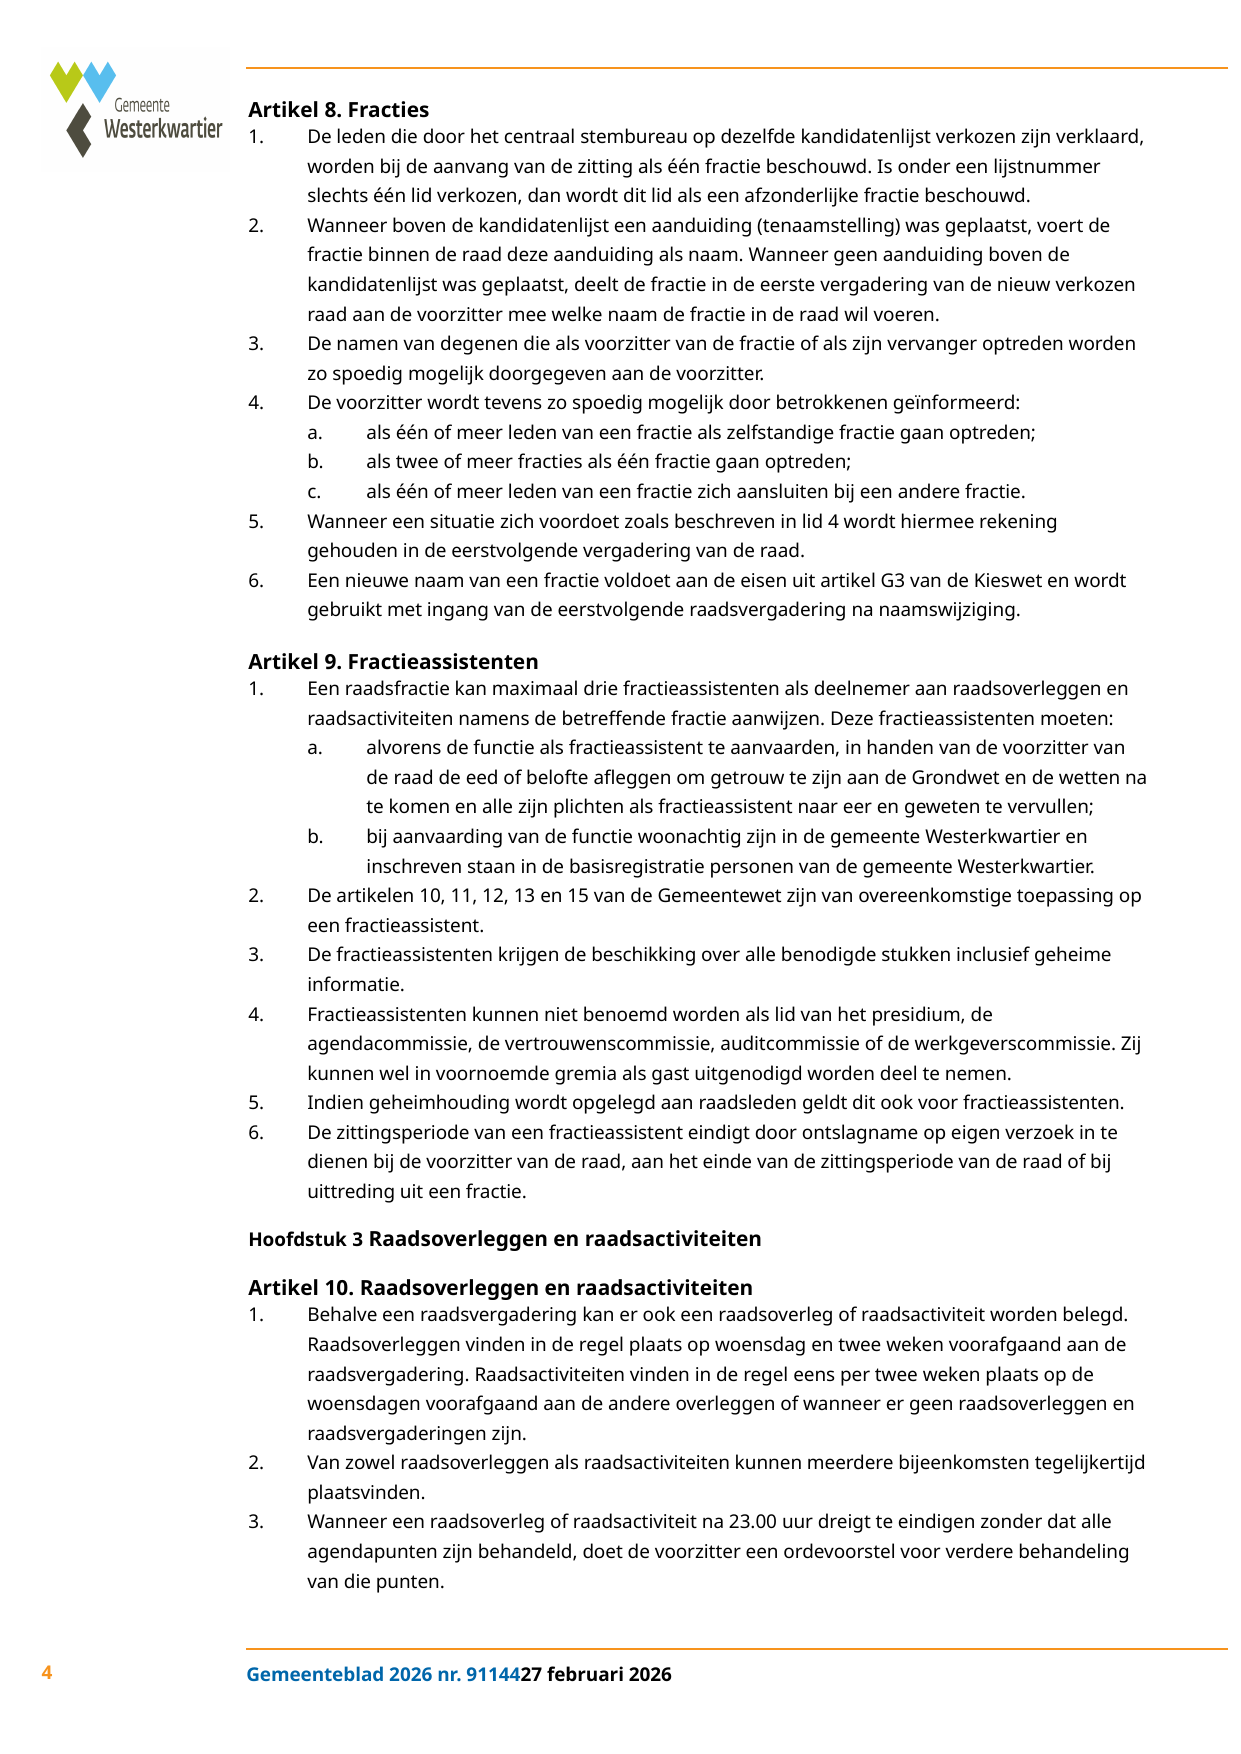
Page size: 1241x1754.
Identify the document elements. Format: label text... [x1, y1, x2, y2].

list De artikelen 10, 11, 12, 13 en 15 van de Gemeentewet zijn van overeenkomstige toepassing op een fractieassistent. [248, 882, 1152, 938]
text Artikel 8. Fracties [248, 95, 1152, 123]
list De zittingsperiode van een fractieassistent eindigt door ontslagname op eigen verzoek in te dienen bij de voorzitter van de raad, aan het einde van de zittingsperiode van de raad of bij uittreding uit een fractie. [248, 1119, 1152, 1204]
list als één of meer leden van een fractie zich aansluiten bij een andere fractie. [307, 478, 1152, 504]
list Wanneer een raadsoverleg of raadsactiviteit na 23.00 uur dreigt te eindigen zonder dat alle agendapunten zijn behandeld, doet de voorzitter een ordevoorstel voor verdere behandeling van die punten. [248, 1509, 1152, 1594]
list als één of meer leden van een fractie als zelfstandige fractie gaan optreden; [307, 419, 1152, 445]
list Indien geheimhouding wordt opgelegd aan raadsleden geldt dit ook voor fractieassistenten. [248, 1089, 1152, 1115]
list Een raadsfractie kan maximaal drie fractieassistenten als deelnemer aan raadsoverleggen en raadsactiviteiten namens de betreffende fractie aanwijzen. Deze fractieassistenten moeten: [248, 675, 1152, 731]
text Artikel 9. Fractieassistenten [248, 647, 1152, 675]
list Behalve een raadsvergadering kan er ook een raadsoverleg of raadsactiviteit worden belegd. Raadsoverleggen vinden in de regel plaats op woensdag en twee weken voorafgaand aan de raadsvergadering. Raadsactiviteiten vinden in de regel eens per twee weken plaats op de woensdagen voorafgaand aan de andere overleggen of wanneer er geen raadsoverleggen en raadsvergaderingen zijn. [248, 1302, 1152, 1446]
text Hoofdstuk 3 Raadsoverleggen en raadsactiviteiten [248, 1224, 1152, 1252]
list bij aanvaarding van de functie woonachtig zijn in de gemeente Westerkwartier en inschreven staan in de basisregistratie personen van de gemeente Westerkwartier. [307, 823, 1152, 879]
picture [41, 47, 231, 172]
list Wanneer boven de kandidatenlijst een aanduiding (tenaamstelling) was geplaatst, voert de fractie binnen de raad deze aanduiding als naam. Wanneer geen aanduiding boven de kandidatenlijst was geplaatst, deelt de fractie in de eerste vergadering van de nieuw verkozen raad aan de voorzitter mee welke naam de fractie in de raad wil voeren. [248, 212, 1152, 326]
list De fractieassistenten krijgen de beschikking over alle benodigde stukken inclusief geheime informatie. [248, 942, 1152, 997]
list als twee of meer fracties als één fractie gaan optreden; [307, 449, 1152, 474]
list Wanneer een situatie zich voordoet zoals beschreven in lid 4 wordt hiermee rekening gehouden in de eerstvolgende vergadering van de raad. [248, 508, 1152, 563]
list alvorens de functie als fractieassistent te aanvaarden, in handen van de voorzitter van de raad de eed of belofte afleggen om getrouw te zijn aan de Grondwet en de wetten na te komen en alle zijn plichten als fractieassistent naar eer en geweten te vervullen; [307, 734, 1152, 819]
text Artikel 10. Raadsoverleggen en raadsactiviteiten [248, 1273, 1152, 1302]
list De namen van degenen die als voorzitter van de fractie of als zijn vervanger optreden worden zo spoedig mogelijk doorgegeven aan de voorzitter. [248, 330, 1152, 386]
list De leden die door het centraal stembureau op dezelfde kandidatenlijst verkozen zijn verklaard, worden bij de aanvang van de zitting als één fractie beschouwd. Is onder een lijstnummer slechts één lid verkozen, dan wordt dit lid als een afzonderlijke fractie beschouwd. [248, 123, 1152, 208]
list Fractieassistenten kunnen niet benoemd worden als lid van het presidium, de agendacommissie, de vertrouwenscommissie, auditcommissie of de werkgeverscommissie. Zij kunnen wel in voornoemde gremia als gast uitgenodigd worden deel te nemen. [248, 1001, 1152, 1086]
list De voorzitter wordt tevens zo spoedig mogelijk door betrokkenen geïnformeerd: [248, 389, 1152, 415]
list Van zowel raadsoverleggen als raadsactiviteiten kunnen meerdere bijeenkomsten tegelijkertijd plaatsvinden. [248, 1449, 1152, 1505]
list Een nieuwe naam van een fractie voldoet aan de eisen uit artikel G3 van de Kieswet en wordt gebruikt met ingang van de eerstvolgende raadsvergadering na naamswijziging. [248, 567, 1152, 622]
